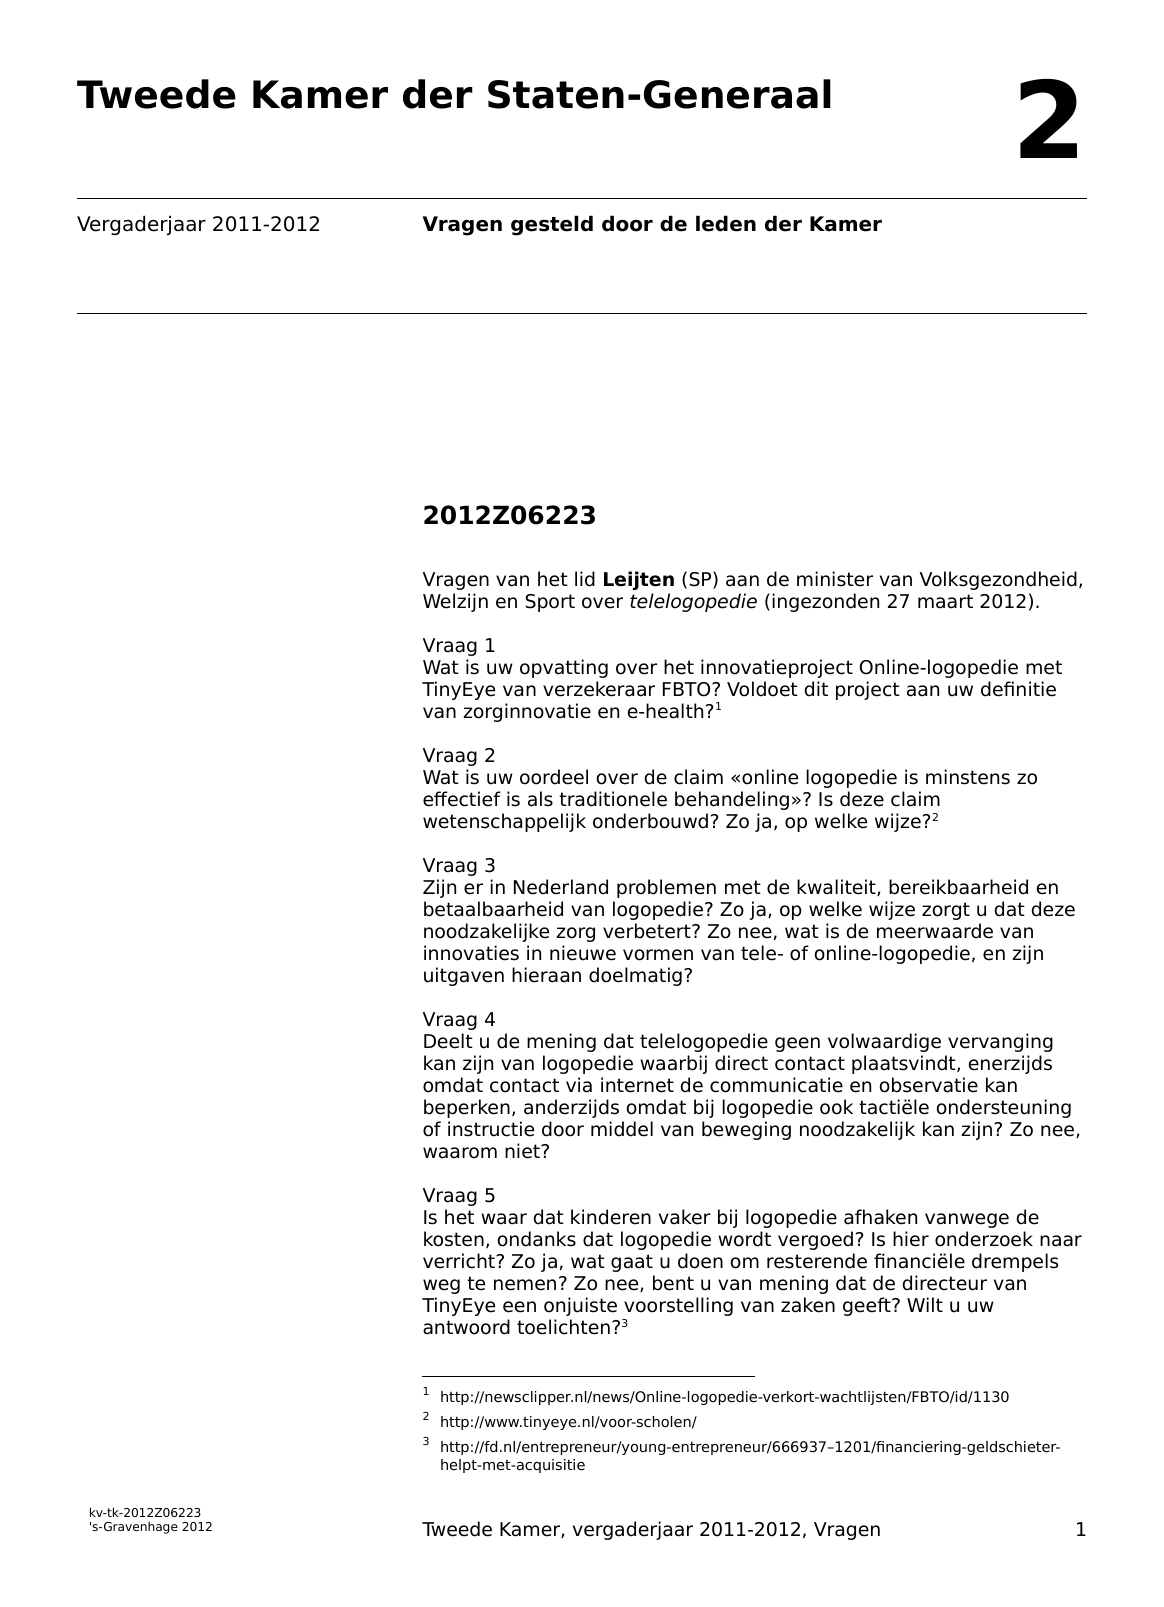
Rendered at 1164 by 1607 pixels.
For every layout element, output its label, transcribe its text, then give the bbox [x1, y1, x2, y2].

text http://newsclipper.nl/news/Online-logopedie-verkort-wachtlijsten/FBTO/id/1130 [422, 1385, 1087, 1407]
text Vraag 4 [422, 1009, 1087, 1031]
text 's-Gravenhage 2012 [88, 1520, 323, 1534]
text 2012Z06223 [422, 501, 1087, 531]
table_header 2 [886, 59, 1087, 198]
text Zijn er in Nederland problemen met de kwaliteit, bereikbaarheid en betaalbaarheid van logopedie? Zo ja, op welke wijze zorgt u dat deze noodzakelijke zorg verbetert? Zo nee, wat is de meerwaarde van innovaties in nieuwe vormen van tele- of online-logopedie, en zijn uitgaven hieraan doelmatig? [422, 877, 1087, 987]
text Deelt u de mening dat telelogopedie geen volwaardige vervanging kan zijn van logopedie waarbij direct contact plaatsvindt, enerzijds omdat contact via internet de communicatie en observatie kan beperken, anderzijds omdat bij logopedie ook tactiële ondersteuning of instructie door middel van beweging noodzakelijk kan zijn? Zo nee, waarom niet? [422, 1031, 1087, 1163]
table_cell Vragen gesteld door de leden der Kamer [422, 199, 1087, 313]
text http://fd.nl/entrepreneur/young-entrepreneur/666937–1201/financiering-geldschieter-helpt-met-acquisitie [422, 1435, 1087, 1474]
text kv-tk-2012Z06223 [88, 1506, 323, 1520]
text Vragen van het lid Leijten (SP) aan de minister van Volksgezondheid, Welzijn en Sport over telelogopedie (ingezonden 27 maart 2012). [422, 569, 1087, 613]
text Vraag 5 [422, 1185, 1087, 1207]
text Wat is uw oordeel over de claim «online logopedie is minstens zo effectief is als traditionele behandeling»? Is deze claim wetenschappelijk onderbouwd? Zo ja, op welke wijze? [422, 767, 1087, 833]
table_header Tweede Kamer der Staten-Generaal [77, 59, 886, 198]
text Vraag 3 [422, 855, 1087, 877]
text http://www.tinyeye.nl/voor-scholen/ [422, 1410, 1087, 1432]
text Vraag 1 [422, 635, 1087, 657]
table_cell Vergaderjaar 2011-2012 [77, 199, 422, 313]
text Wat is uw opvatting over het innovatieproject Online-logopedie met TinyEye van verzekeraar FBTO? Voldoet dit project aan uw definitie van zorginnovatie en e-health? [422, 657, 1087, 723]
text Vraag 2 [422, 745, 1087, 767]
text Is het waar dat kinderen vaker bij logopedie afhaken vanwege de kosten, ondanks dat logopedie wordt vergoed? Is hier onderzoek naar verricht? Zo ja, wat gaat u doen om resterende financiële drempels weg te nemen? Zo nee, bent u van mening dat de directeur van TinyEye een onjuiste voorstelling van zaken geeft? Wilt u uw antwoord toelichten? [422, 1207, 1087, 1339]
